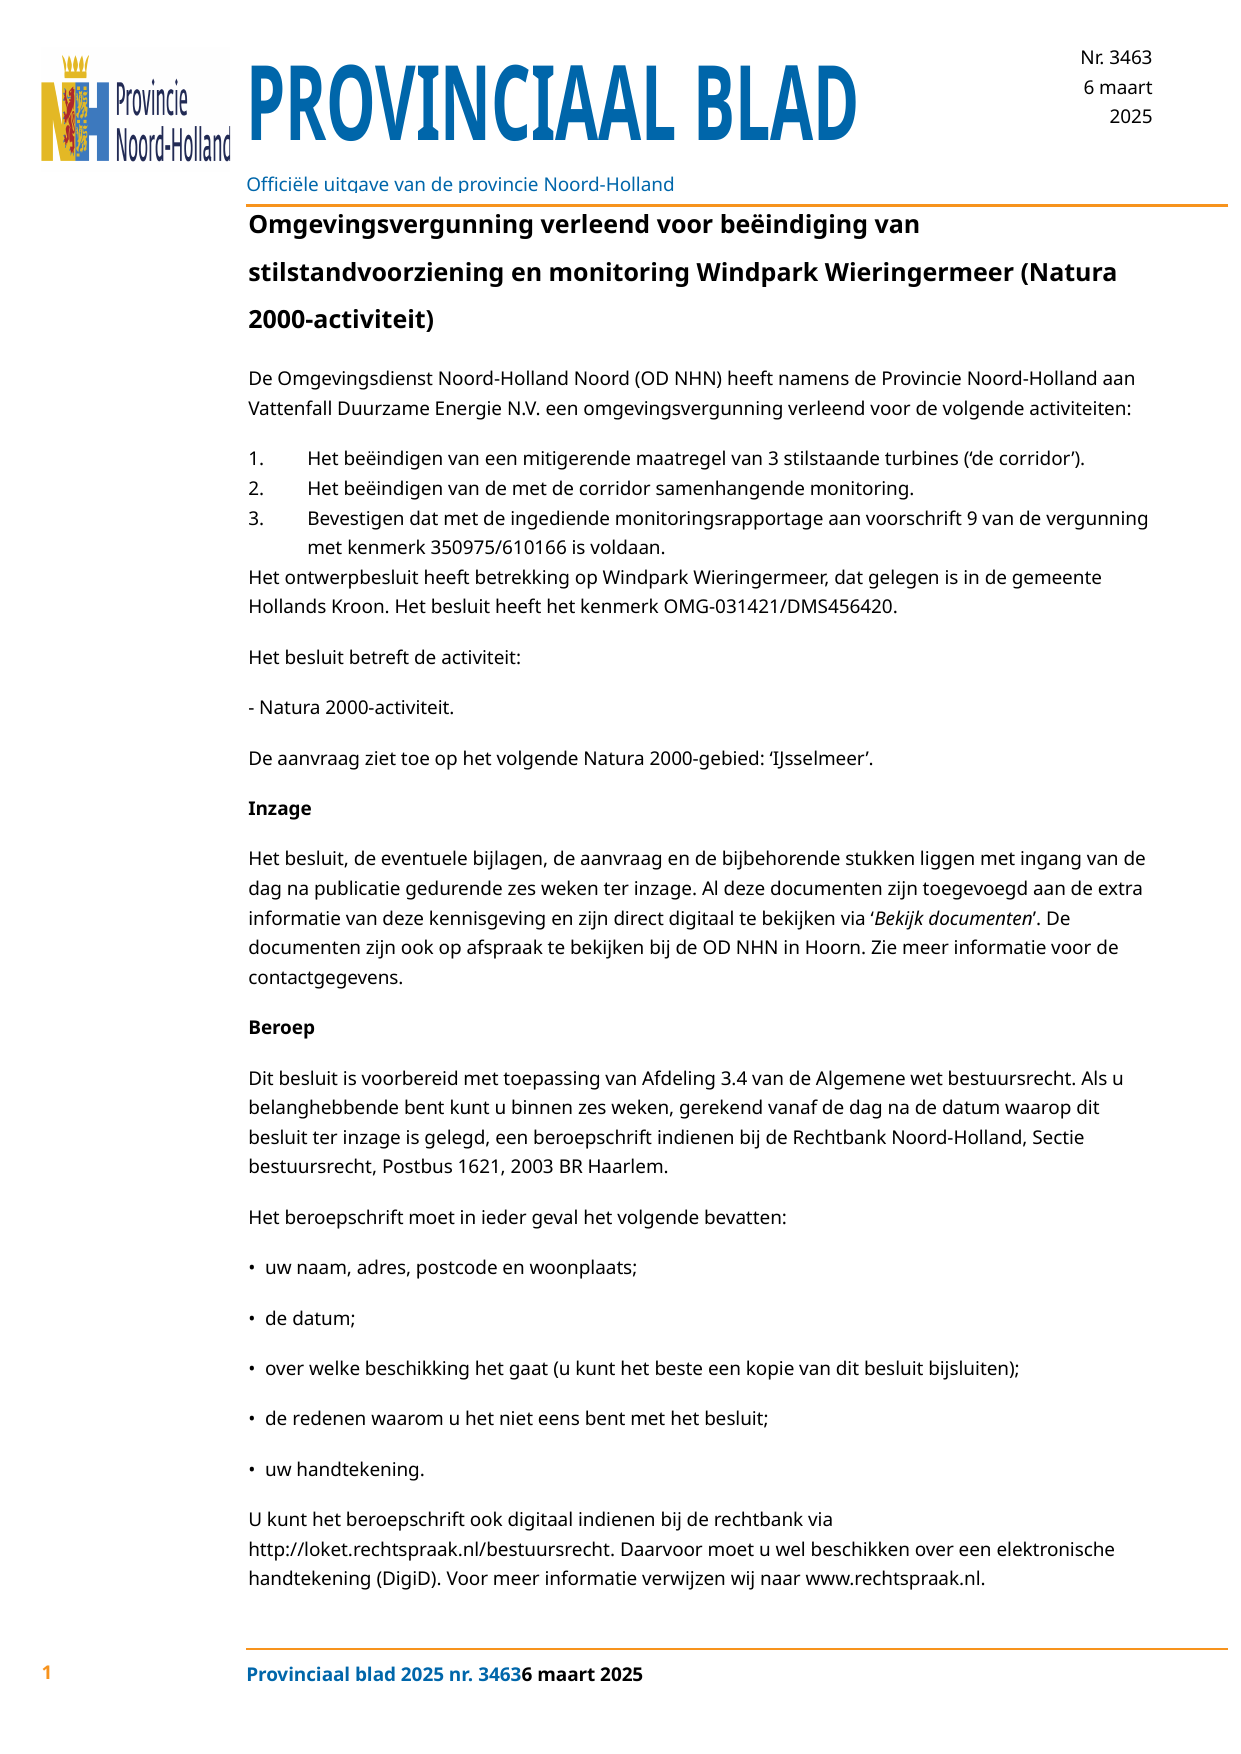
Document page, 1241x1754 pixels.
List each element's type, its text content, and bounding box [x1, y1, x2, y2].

text De aanvraag ziet toe op het volgende Natura 2000-gebied: ‘IJsselmeer’. [248, 745, 1152, 770]
list Het beëindigen van de met de corridor samenhangende monitoring. [248, 475, 1152, 501]
text U kunt het beroepschrift ook digitaal indienen bij de rechtbank via http://loket.rechtspraak.nl/bestuursrecht. Daarvoor moet u wel beschikken over een elektronische handtekening (DigiD). Voor meer informatie verwijzen wij naar www.rechtspraak.nl. [248, 1506, 1152, 1591]
text Het ontwerpbesluit heeft betrekking op Windpark Wieringermeer, dat gelegen is in de gemeente Hollands Kroon. Het besluit heeft het kenmerk OMG-031421/DMS456420. [248, 564, 1152, 619]
text Beroep [248, 1014, 1152, 1040]
text Dit besluit is voorbereid met toepassing van Afdeling 3.4 van de Algemene wet bestuursrecht. Als u belanghebbende bent kunt u binnen zes weken, gerekend vanaf de dag na de datum waarop dit besluit ter inzage is gelegd, een beroepschrift indienen bij de Rechtbank Noord-Holland, Sectie bestuursrecht, Postbus 1621, 2003 BR Haarlem. [248, 1065, 1152, 1179]
picture [41, 47, 231, 172]
text - Natura 2000-activiteit. [248, 694, 1152, 720]
list Het beëindigen van een mitigerende maatregel van 3 stilstaande turbines (‘de corridor’). [248, 446, 1152, 471]
text • de redenen waarom u het niet eens bent met het besluit; [248, 1406, 1152, 1431]
text Het besluit betreft de activiteit: [248, 644, 1152, 669]
text • uw naam, adres, postcode en woonplaats; [248, 1254, 1152, 1280]
text • over welke beschikking het gaat (u kunt het beste een kopie van dit besluit bijsluiten); [248, 1355, 1152, 1381]
text De Omgevingsdienst Noord-Holland Noord (OD NHN) heeft namens de Provincie Noord-Holland aan Vattenfall Duurzame Energie N.V. een omgevingsvergunning verleend voor de volgende activiteiten: [248, 366, 1152, 421]
text Omgevingsvergunning verleend voor beëindiging van stilstandvoorziening en monitoring Windpark Wieringermeer (Natura 2000-activiteit) [248, 207, 1152, 336]
text • uw handtekening. [248, 1456, 1152, 1482]
text Inzage [248, 795, 1152, 821]
text • de datum; [248, 1305, 1152, 1330]
text Het beroepschrift moet in ieder geval het volgende bevatten: [248, 1204, 1152, 1229]
list Bevestigen dat met de ingediende monitoringsrapportage aan voorschrift 9 van de vergunning met kenmerk 350975/610166 is voldaan. [248, 505, 1152, 560]
text Het besluit, de eventuele bijlagen, de aanvraag en de bijbehorende stukken liggen met ingang van de dag na publicatie gedurende zes weken ter inzage. Al deze documenten zijn toegevoegd aan de extra informatie van deze kennisgeving en zijn direct digitaal te bekijken via ‘Bekijk documenten’. De documenten zijn ook op afspraak te bekijken bij de OD NHN in Hoorn. Zie meer informatie voor de contactgegevens. [248, 846, 1152, 989]
